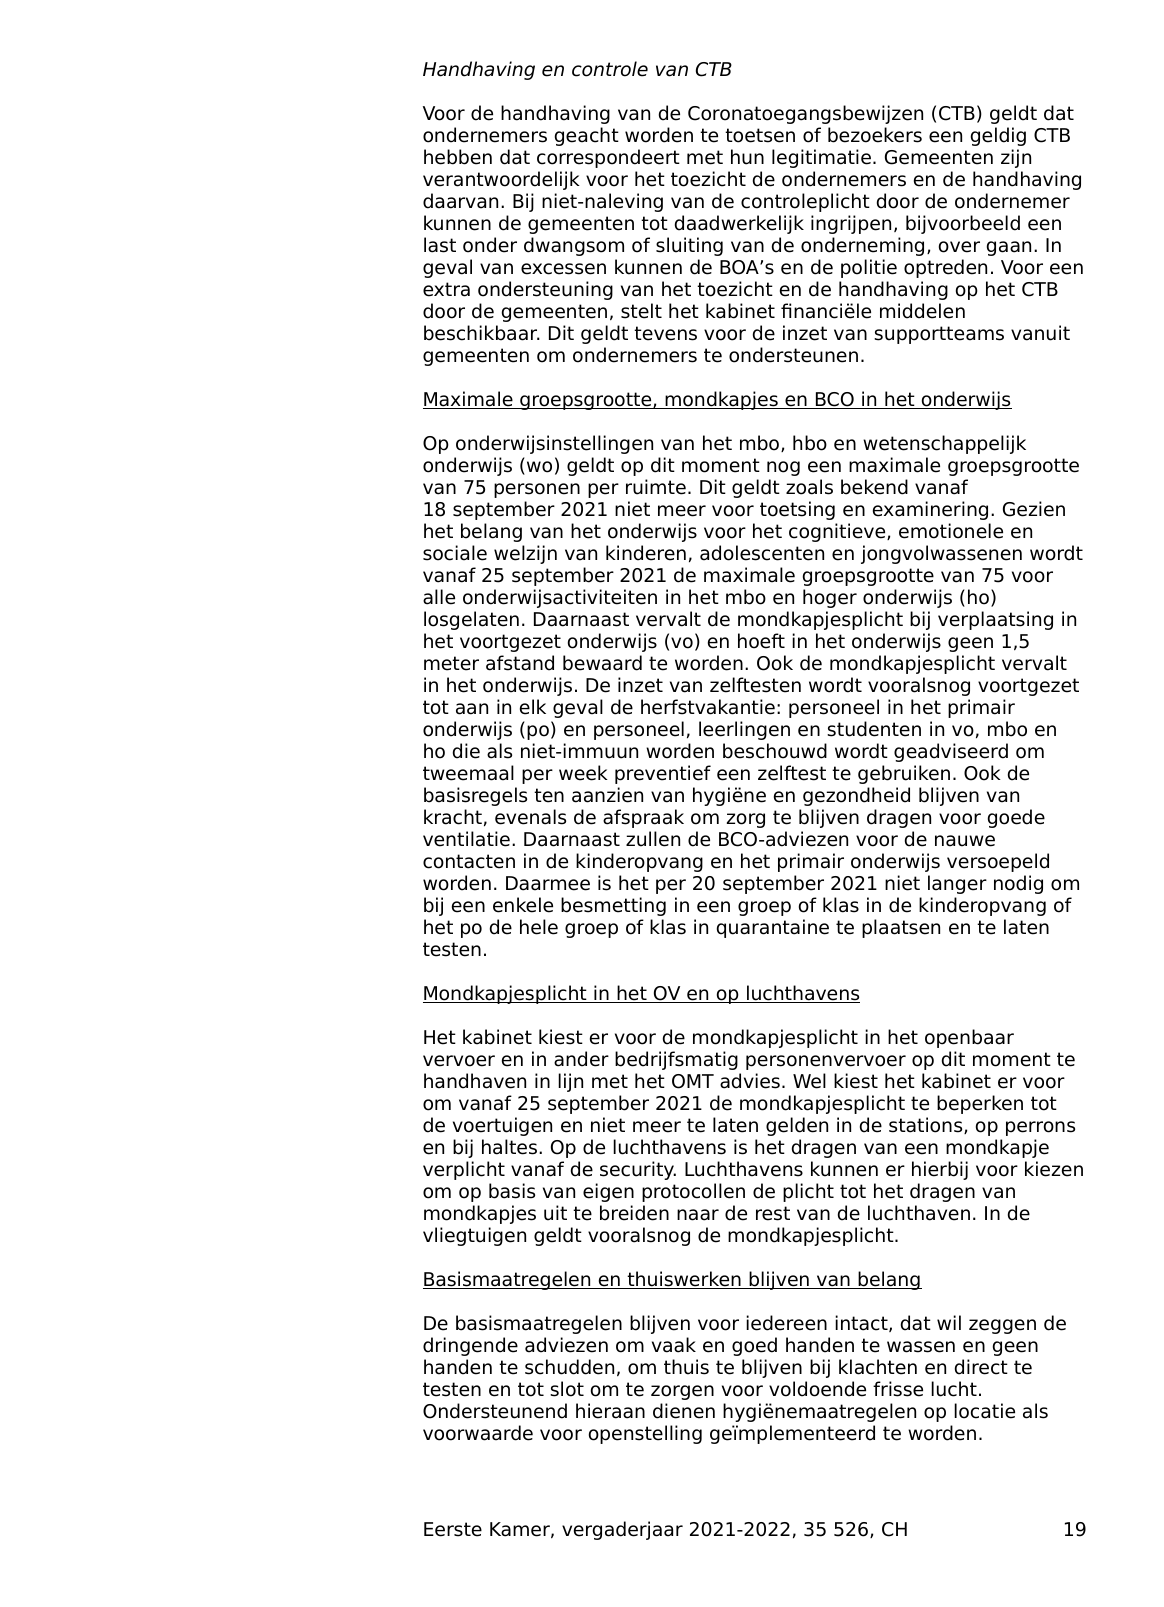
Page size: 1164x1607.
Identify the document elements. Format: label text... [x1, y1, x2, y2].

subtitle Handhaving en controle van CTB [422, 59, 1087, 81]
subtitle Mondkapjesplicht in het OV en op luchthavens [422, 983, 1087, 1005]
subtitle Maximale groepsgrootte, mondkapjes en BCO in het onderwijs [422, 389, 1087, 411]
text Het kabinet kiest er voor de mondkapjesplicht in het openbaar vervoer en in ander bedrijfsmatig personenvervoer op dit moment te handhaven in lijn met het OMT advies. Wel kiest het kabinet er voor om vanaf 25 september 2021 de mondkapjesplicht te beperken tot de voertuigen en niet meer te laten gelden in de stations, op perrons en bij haltes. Op de luchthavens is het dragen van een mondkapje verplicht vanaf de security. Luchthavens kunnen er hierbij voor kiezen om op basis van eigen protocollen de plicht tot het dragen van mondkapjes uit te breiden naar de rest van de luchthaven. In de vliegtuigen geldt vooralsnog de mondkapjesplicht. [422, 1027, 1087, 1247]
text Voor de handhaving van de Coronatoegangsbewijzen (CTB) geldt dat ondernemers geacht worden te toetsen of bezoekers een geldig CTB hebben dat correspondeert met hun legitimatie. Gemeenten zijn verantwoordelijk voor het toezicht de ondernemers en de handhaving daarvan. Bij niet-naleving van de controleplicht door de ondernemer kunnen de gemeenten tot daadwerkelijk ingrijpen, bijvoorbeeld een last onder dwangsom of sluiting van de onderneming, over gaan. In geval van excessen kunnen de BOA’s en de politie optreden. Voor een extra ondersteuning van het toezicht en de handhaving op het CTB door de gemeenten, stelt het kabinet financiële middelen beschikbaar. Dit geldt tevens voor de inzet van supportteams vanuit gemeenten om ondernemers te ondersteunen. [422, 103, 1087, 367]
subtitle Basismaatregelen en thuiswerken blijven van belang [422, 1269, 1087, 1291]
text De basismaatregelen blijven voor iedereen intact, dat wil zeggen de dringende adviezen om vaak en goed handen te wassen en geen handen te schudden, om thuis te blijven bij klachten en direct te testen en tot slot om te zorgen voor voldoende frisse lucht. Ondersteunend hieraan dienen hygiënemaatregelen op locatie als voorwaarde voor openstelling geïmplementeerd te worden. [422, 1313, 1087, 1445]
text Op onderwijsinstellingen van het mbo, hbo en wetenschappelijk onderwijs (wo) geldt op dit moment nog een maximale groepsgrootte van 75 personen per ruimte. Dit geldt zoals bekend vanaf 18 september 2021 niet meer voor toetsing en examinering. Gezien het belang van het onderwijs voor het cognitieve, emotionele en sociale welzijn van kinderen, adolescenten en jongvolwassenen wordt vanaf 25 september 2021 de maximale groepsgrootte van 75 voor alle onderwijsactiviteiten in het mbo en hoger onderwijs (ho) losgelaten. Daarnaast vervalt de mondkapjesplicht bij verplaatsing in het voortgezet onderwijs (vo) en hoeft in het onderwijs geen 1,5 meter afstand bewaard te worden. Ook de mondkapjesplicht vervalt in het onderwijs. De inzet van zelftesten wordt vooralsnog voortgezet tot aan in elk geval de herfstvakantie: personeel in het primair onderwijs (po) en personeel, leerlingen en studenten in vo, mbo en ho die als niet-immuun worden beschouwd wordt geadviseerd om tweemaal per week preventief een zelftest te gebruiken. Ook de basisregels ten aanzien van hygiëne en gezondheid blijven van kracht, evenals de afspraak om zorg te blijven dragen voor goede ventilatie. Daarnaast zullen de BCO-adviezen voor de nauwe contacten in de kinderopvang en het primair onderwijs versoepeld worden. Daarmee is het per 20 september 2021 niet langer nodig om bij een enkele besmetting in een groep of klas in de kinderopvang of het po de hele groep of klas in quarantaine te plaatsen en te laten testen. [422, 433, 1087, 961]
